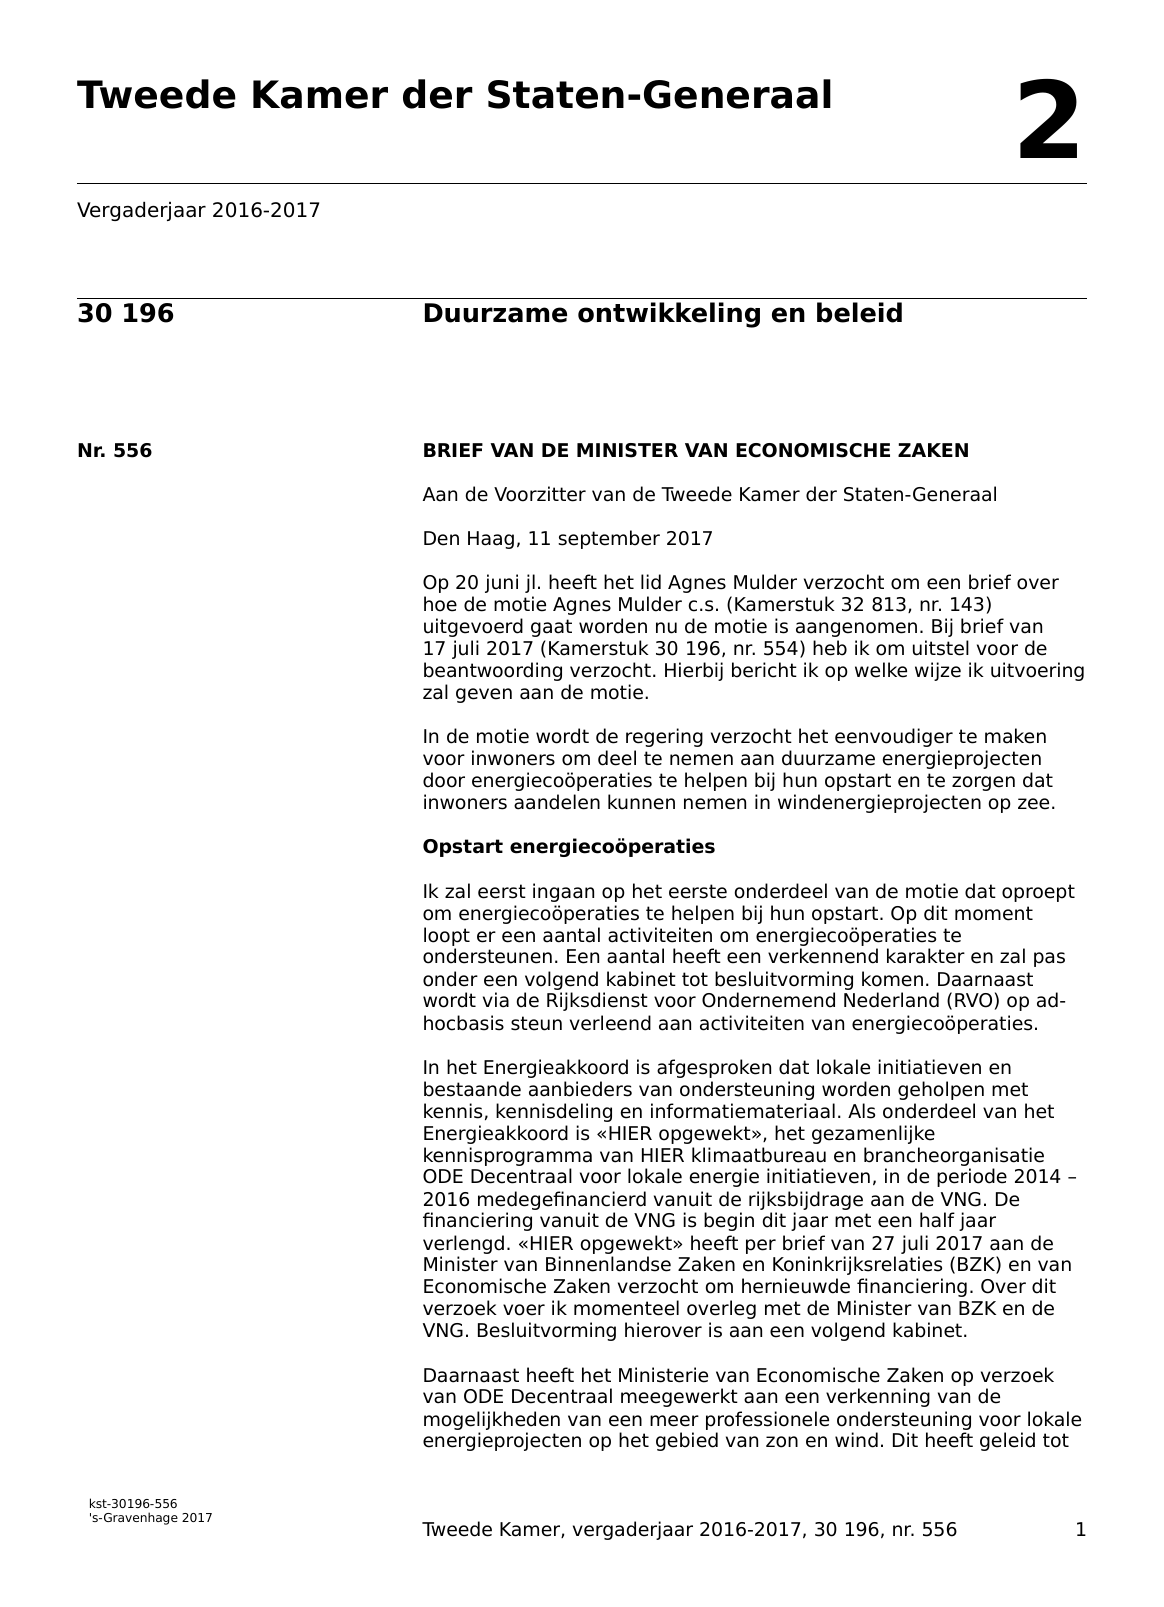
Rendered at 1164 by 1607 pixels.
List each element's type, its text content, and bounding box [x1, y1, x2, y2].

text Den Haag, 11 september 2017 [422, 528, 1087, 550]
subtitle Opstart energiecoöperaties [422, 836, 1087, 858]
text Ik zal eerst ingaan op het eerste onderdeel van de motie dat oproept om energiecoöperaties te helpen bij hun opstart. Op dit moment loopt er een aantal activiteiten om energiecoöperaties te ondersteunen. Een aantal heeft een verkennend karakter en zal pas onder een volgend kabinet tot besluitvorming komen. Daarnaast wordt via de Rijksdienst voor Ondernemend Nederland (RVO) op ad-hocbasis steun verleend aan activiteiten van energiecoöperaties. [422, 881, 1087, 1034]
table_cell Vergaderjaar 2016-2017 [77, 184, 1087, 298]
text Op 20 juni jl. heeft het lid Agnes Mulder verzocht om een brief over hoe de motie Agnes Mulder c.s. (Kamerstuk 32 813, nr. 143) uitgevoerd gaat worden nu de motie is aangenomen. Bij brief van 17 juli 2017 (Kamerstuk 30 196, nr. 554) heb ik om uitstel voor de beantwoording verzocht. Hierbij bericht ik op welke wijze ik uitvoering zal geven aan de motie. [422, 572, 1087, 704]
table_header Tweede Kamer der Staten-Generaal [77, 59, 886, 183]
text 's-Gravenhage 2017 [88, 1511, 323, 1525]
subtitle Nr. 556 BRIEF VAN DE MINISTER VAN ECONOMISCHE ZAKEN [77, 440, 1087, 462]
table_header 2 [886, 59, 1087, 183]
text Aan de Voorzitter van de Tweede Kamer der Staten-Generaal [422, 484, 1087, 506]
subtitle 30 196 Duurzame ontwikkeling en beleid [77, 299, 1087, 329]
text Daarnaast heeft het Ministerie van Economische Zaken op verzoek van ODE Decentraal meegewerkt aan een verkenning van de mogelijkheden van een meer professionele ondersteuning voor lokale energieprojecten op het gebied van zon en wind. Dit heeft geleid tot [422, 1364, 1087, 1452]
text kst-30196-556 [88, 1497, 323, 1511]
text In het Energieakkoord is afgesproken dat lokale initiatieven en bestaande aanbieders van ondersteuning worden geholpen met kennis, kennisdeling en informatiemateriaal. Als onderdeel van het Energieakkoord is «HIER opgewekt», het gezamenlijke kennisprogramma van HIER klimaatbureau en brancheorganisatie ODE Decentraal voor lokale energie initiatieven, in de periode 2014 – 2016 medegefinancierd vanuit de rijksbijdrage aan de VNG. De financiering vanuit de VNG is begin dit jaar met een half jaar verlengd. «HIER opgewekt» heeft per brief van 27 juli 2017 aan de Minister van Binnenlandse Zaken en Koninkrijksrelaties (BZK) en van Economische Zaken verzocht om hernieuwde financiering. Over dit verzoek voer ik momenteel overleg met de Minister van BZK en de VNG. Besluitvorming hierover is aan een volgend kabinet. [422, 1057, 1087, 1342]
text In de motie wordt de regering verzocht het eenvoudiger te maken voor inwoners om deel te nemen aan duurzame energieprojecten door energiecoöperaties te helpen bij hun opstart en te zorgen dat inwoners aandelen kunnen nemen in windenergieprojecten op zee. [422, 726, 1087, 814]
